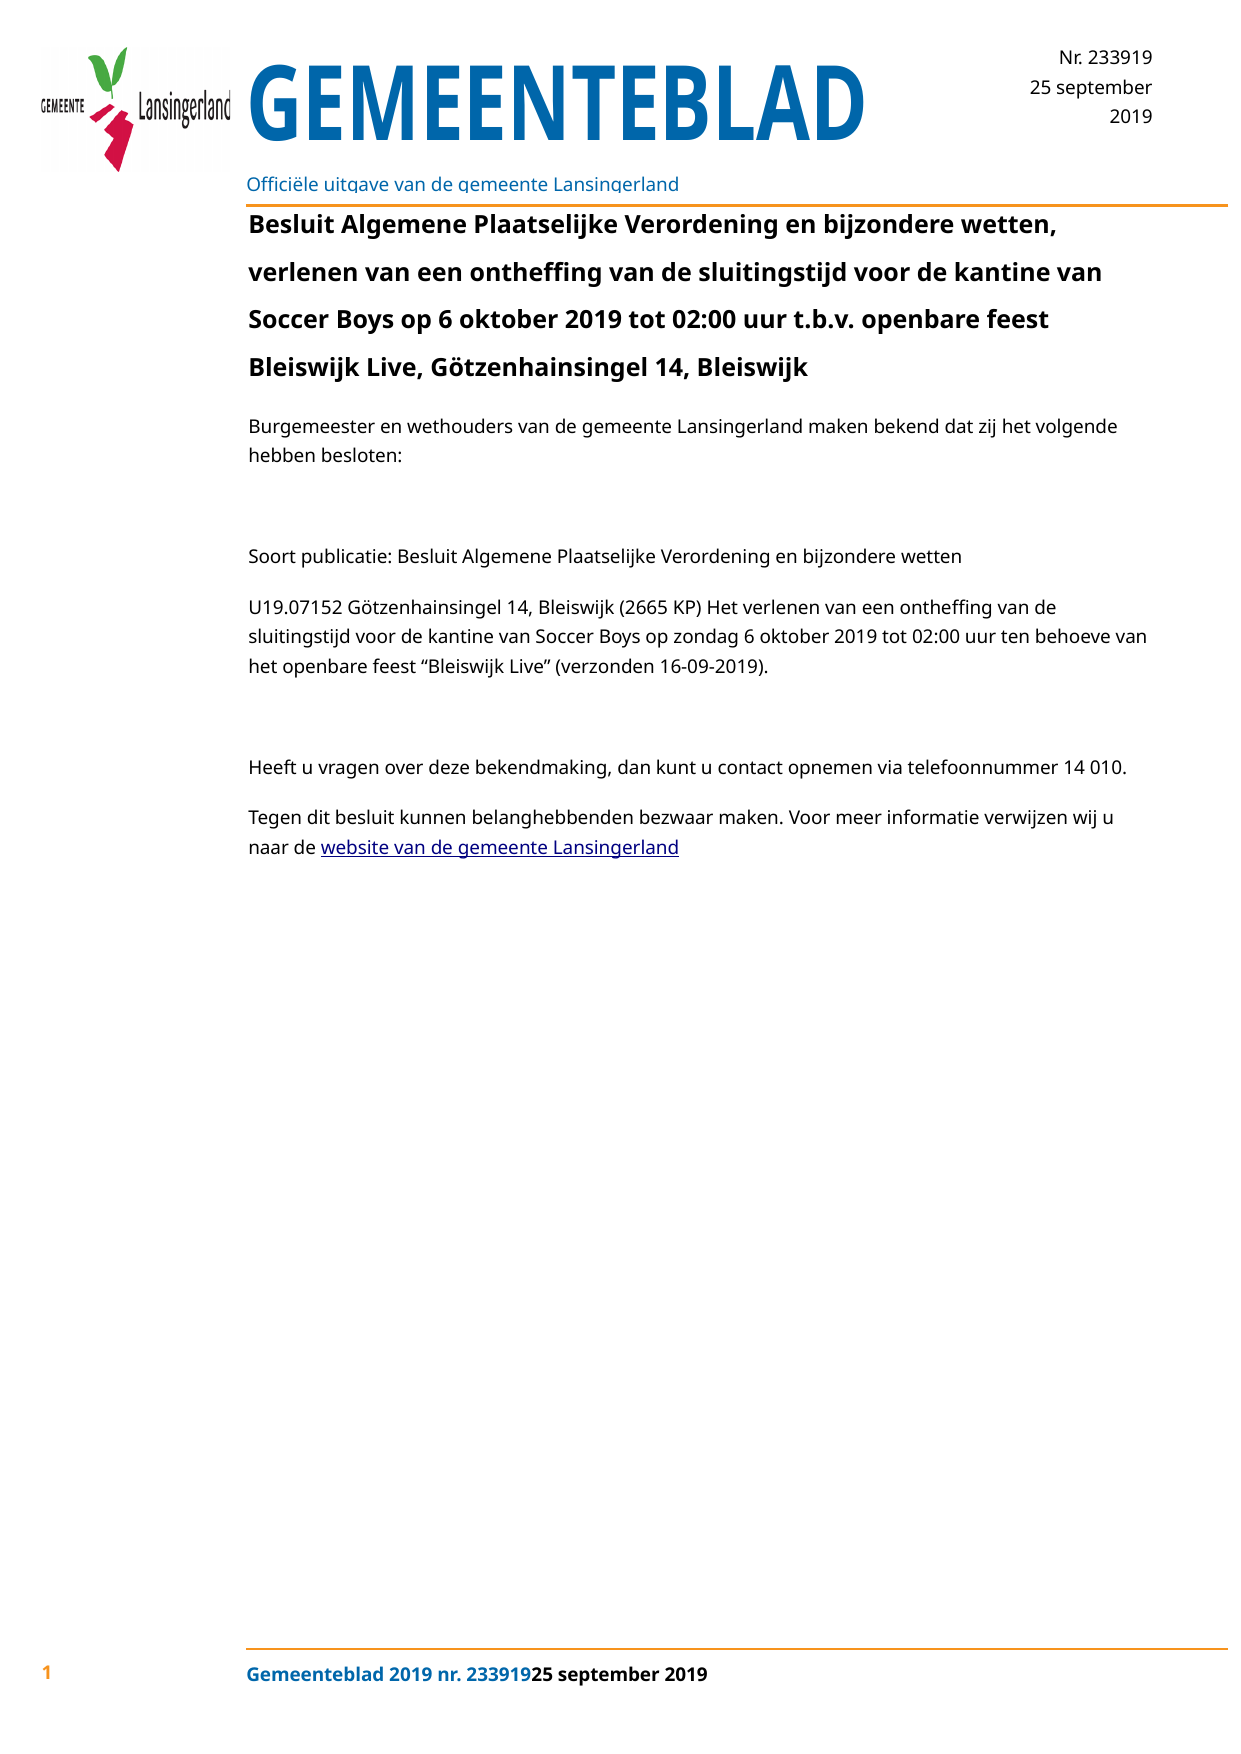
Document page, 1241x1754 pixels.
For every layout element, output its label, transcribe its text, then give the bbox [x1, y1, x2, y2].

text Besluit Algemene Plaatselijke Verordening en bijzondere wetten, verlenen van een ontheffing van de sluitingstijd voor de kantine van Soccer Boys op 6 oktober 2019 tot 02:00 uur t.b.v. openbare feest Bleiswijk Live, Götzenhainsingel 14, Bleiswijk [248, 207, 1152, 384]
text Heeft u vragen over deze bekendmaking, dan kunt u contact opnemen via telefoonnummer 14 010. [248, 754, 1152, 780]
text Soort publicatie: Besluit Algemene Plaatselijke Verordening en bijzondere wetten [248, 543, 1152, 569]
text Burgemeester en wethouders van de gemeente Lansingerland maken bekend dat zij het volgende hebben besloten: [248, 413, 1152, 468]
text Tegen dit besluit kunnen belanghebbenden bezwaar maken. Voor meer informatie verwijzen wij u naar de website van de gemeente Lansingerland [248, 804, 1152, 860]
picture [41, 47, 231, 172]
text U19.07152 Götzenhainsingel 14, Bleiswijk (2665 KP) Het verlenen van een ontheffing van de sluitingstijd voor de kantine van Soccer Boys op zondag 6 oktober 2019 tot 02:00 uur ten behoeve van het openbare feest “Bleiswijk Live” (verzonden 16-09-2019). [248, 594, 1152, 679]
